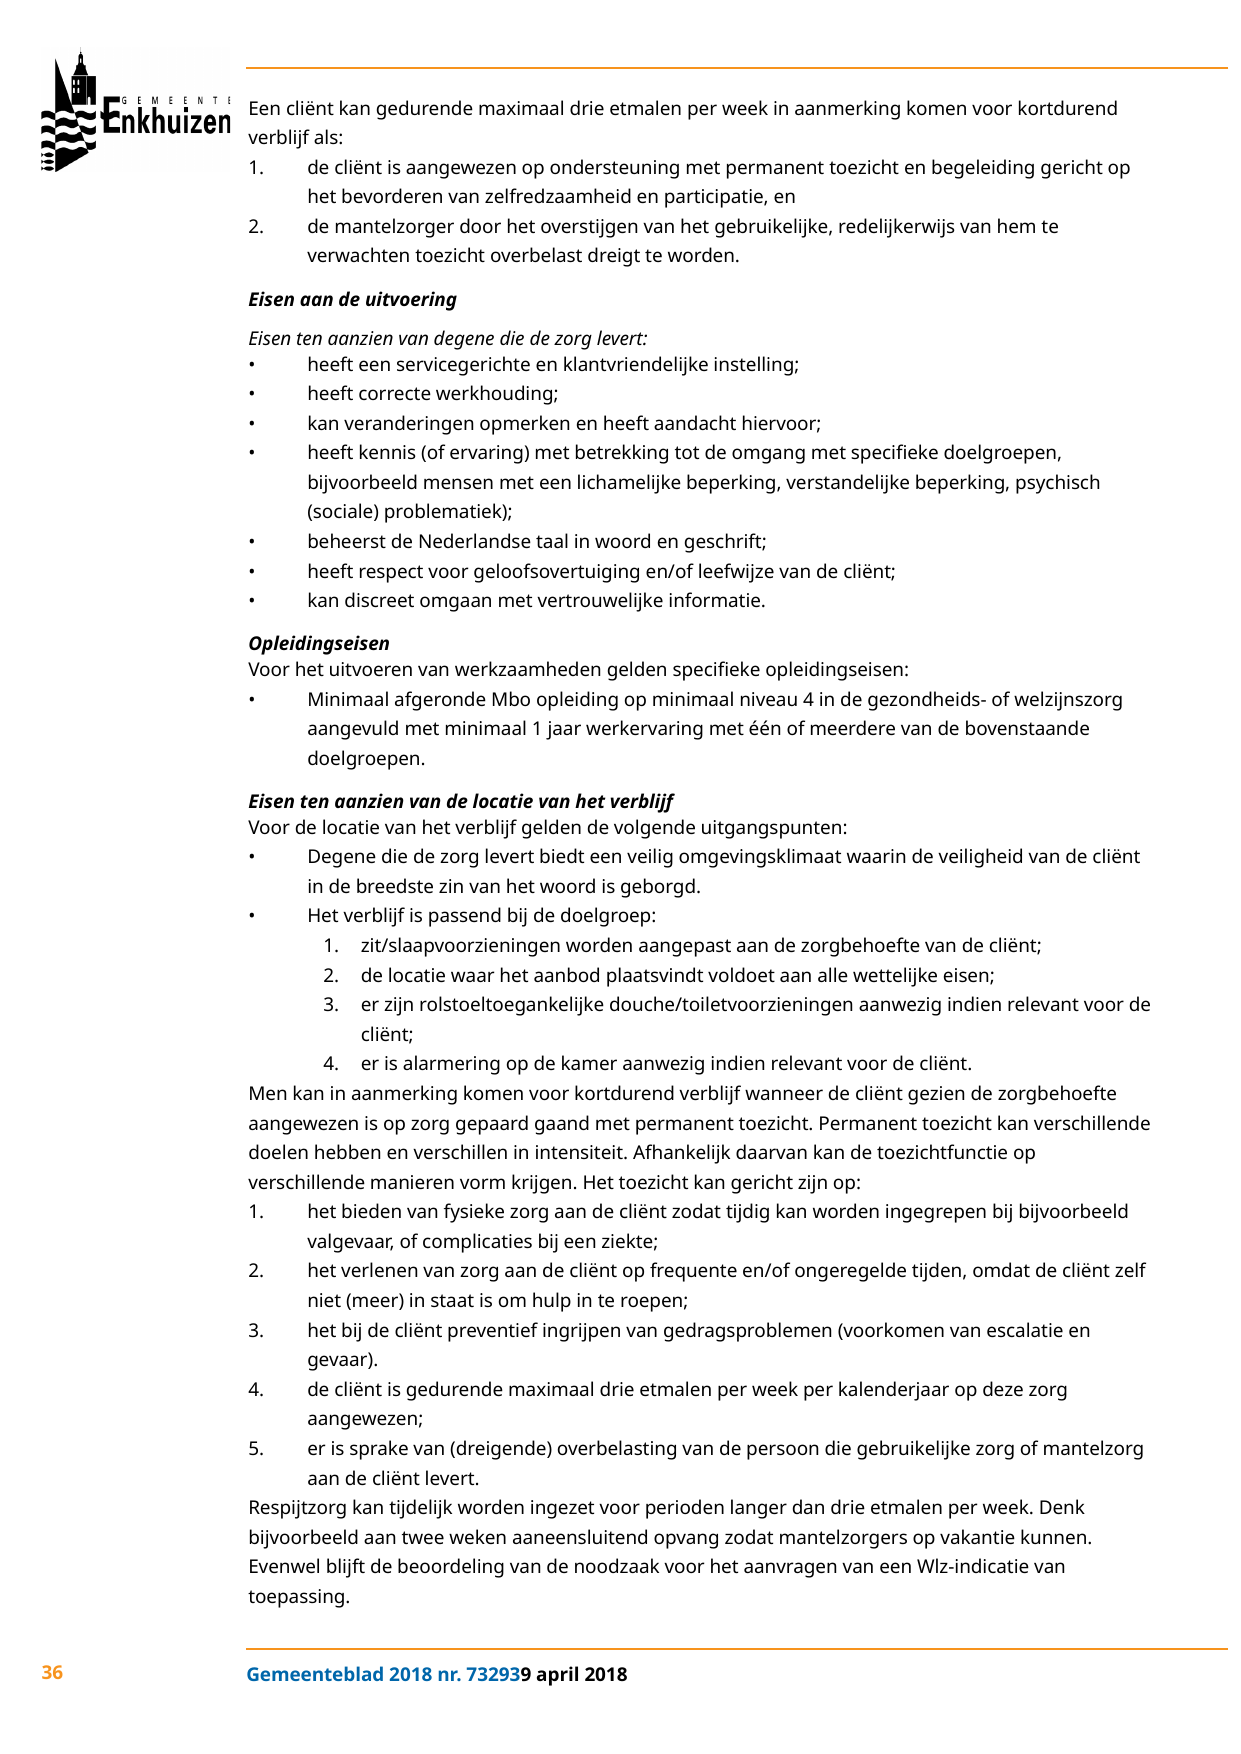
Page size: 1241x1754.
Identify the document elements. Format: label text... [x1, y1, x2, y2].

list Degene die de zorg levert biedt een veilig omgevingsklimaat waarin de veiligheid van de cliënt in de breedste zin van het woord is geborgd. [248, 843, 1152, 899]
list de cliënt is aangewezen op ondersteuning met permanent toezicht en begeleiding gericht op het bevorderen van zelfredzaamheid en participatie, en [248, 154, 1152, 209]
text Opleidingseisen [248, 631, 1152, 656]
list heeft een servicegerichte en klantvriendelijke instelling; [248, 351, 1152, 377]
list heeft respect voor geloofsovertuiging en/of leefwijze van de cliënt; [248, 558, 1152, 584]
text Respijtzorg kan tijdelijk worden ingezet voor perioden langer dan drie etmalen per week. Denk bijvoorbeeld aan twee weken aaneensluitend opvang zodat mantelzorgers op vakantie kunnen. [248, 1494, 1152, 1550]
list heeft kennis (of ervaring) met betrekking tot de omgang met specifieke doelgroepen, bijvoorbeeld mensen met een lichamelijke beperking, verstandelijke beperking, psychisch (sociale) problematiek); [248, 439, 1152, 524]
text Eisen aan de uitvoering [248, 286, 1152, 312]
list de cliënt is gedurende maximaal drie etmalen per week per kalenderjaar op deze zorg aangewezen; [248, 1376, 1152, 1431]
list het verlenen van zorg aan de cliënt op frequente en/of ongeregelde tijden, omdat de cliënt zelf niet (meer) in staat is om hulp in te roepen; [248, 1258, 1152, 1313]
list Minimaal afgeronde Mbo opleiding op minimaal niveau 4 in de gezondheids- of welzijnszorg aangevuld met minimaal 1 jaar werkervaring met één of meerdere van de bovenstaande doelgroepen. [248, 686, 1152, 771]
list kan veranderingen opmerken en heeft aandacht hiervoor; [248, 410, 1152, 436]
list Het verblijf is passend bij de doelgroep: [248, 903, 1152, 928]
text Eisen ten aanzien van degene die de zorg levert: [248, 325, 1152, 351]
list zit/slaapvoorzieningen worden aangepast aan de zorgbehoefte van de cliënt; [323, 932, 1152, 958]
list er zijn rolstoeltoegankelijke douche/toiletvoorzieningen aanwezig indien relevant voor de cliënt; [323, 991, 1152, 1047]
list het bij de cliënt preventief ingrijpen van gedragsproblemen (voorkomen van escalatie en gevaar). [248, 1317, 1152, 1372]
text Voor het uitvoeren van werkzaamheden gelden specifieke opleidingseisen: [248, 656, 1152, 682]
text Men kan in aanmerking komen voor kortdurend verblijf wanneer de cliënt gezien de zorgbehoefte aangewezen is op zorg gepaard gaand met permanent toezicht. Permanent toezicht kan verschillende doelen hebben en verschillen in intensiteit. Afhankelijk daarvan kan de toezichtfunctie op verschillende manieren vorm krijgen. Het toezicht kan gericht zijn op: [248, 1080, 1152, 1195]
list er is sprake van (dreigende) overbelasting van de persoon die gebruikelijke zorg of mantelzorg aan de cliënt levert. [248, 1435, 1152, 1491]
picture [41, 47, 231, 172]
text Eisen ten aanzien van de locatie van het verblijf [248, 788, 1152, 814]
text Een cliënt kan gedurende maximaal drie etmalen per week in aanmerking komen voor kortdurend verblijf als: [248, 95, 1152, 150]
list heeft correcte werkhouding; [248, 380, 1152, 406]
list beheerst de Nederlandse taal in woord en geschrift; [248, 528, 1152, 554]
list de locatie waar het aanbod plaatsvindt voldoet aan alle wettelijke eisen; [323, 962, 1152, 988]
list kan discreet omgaan met vertrouwelijke informatie. [248, 587, 1152, 613]
list er is alarmering op de kamer aanwezig indien relevant voor de cliënt. [323, 1051, 1152, 1076]
list het bieden van fysieke zorg aan de cliënt zodat tijdig kan worden ingegrepen bij bijvoorbeeld valgevaar, of complicaties bij een ziekte; [248, 1198, 1152, 1254]
list de mantelzorger door het overstijgen van het gebruikelijke, redelijkerwijs van hem te verwachten toezicht overbelast dreigt te worden. [248, 213, 1152, 268]
text Evenwel blijft de beoordeling van de noodzaak voor het aanvragen van een Wlz-indicatie van toepassing. [248, 1553, 1152, 1609]
text Voor de locatie van het verblijf gelden de volgende uitgangspunten: [248, 814, 1152, 840]
